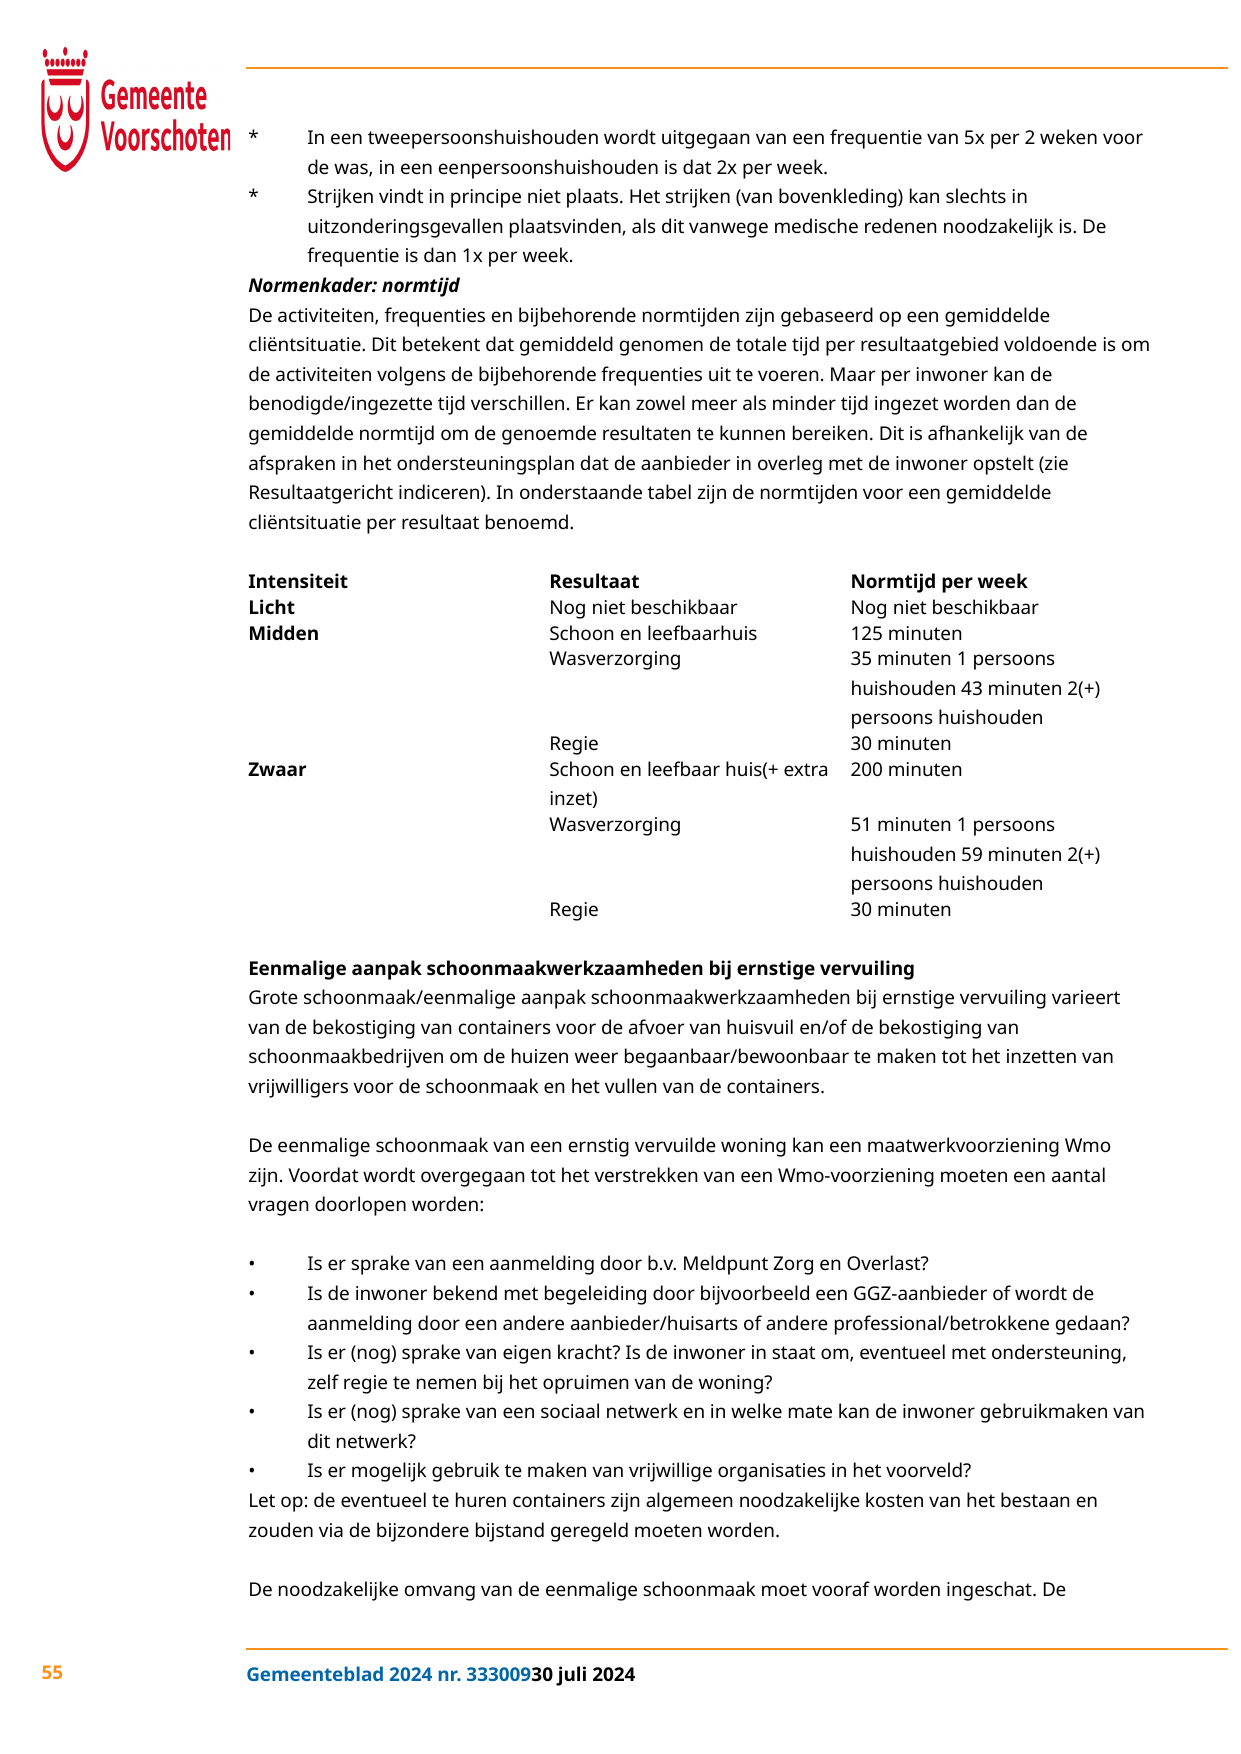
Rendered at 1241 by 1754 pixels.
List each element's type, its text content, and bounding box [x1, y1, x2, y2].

list Is er mogelijk gebruik te maken van vrijwillige organisaties in het voorveld? [248, 1458, 1152, 1483]
table_header Intensiteit [248, 568, 549, 594]
text Grote schoonmaak/eenmalige aanpak schoonmaakwerkzaamheden bij ernstige vervuiling varieert van de bekostiging van containers voor de afvoer van huisvuil en/of de bekostiging van schoonmaakbedrijven om de huizen weer begaanbaar/bewoonbaar te maken tot het inzetten van vrijwilligers voor de schoonmaak en het vullen van de containers. [248, 984, 1152, 1099]
table_cell Midden [248, 620, 549, 645]
table_cell [248, 730, 549, 756]
text De activiteiten, frequenties en bijbehorende normtijden zijn gebaseerd op een gemiddelde cliëntsituatie. Dit betekent dat gemiddeld genomen de totale tijd per resultaatgebied voldoende is om de activiteiten volgens de bijbehorende frequenties uit te voeren. Maar per inwoner kan de benodigde/ingezette tijd verschillen. Er kan zowel meer als minder tijd ingezet worden dan de gemiddelde normtijd om de genoemde resultaten te kunnen bereiken. Dit is afhankelijk van de afspraken in het ondersteuningsplan dat de aanbieder in overleg met de inwoner opstelt (zie Resultaatgericht indiceren). In onderstaande tabel zijn de normtijden voor een gemiddelde cliëntsituatie per resultaat benoemd. [248, 302, 1152, 535]
list Is er (nog) sprake van eigen kracht? Is de inwoner in staat om, eventueel met ondersteuning, zelf regie te nemen bij het opruimen van de woning? [248, 1339, 1152, 1395]
table_cell Zwaar [248, 756, 549, 811]
table_header Normtijd per week [850, 568, 1152, 594]
table_cell Wasverzorging [549, 645, 850, 730]
table_cell [248, 811, 549, 896]
table_cell Wasverzorging [549, 811, 850, 896]
table_cell 125 minuten [850, 620, 1152, 645]
table_cell 30 minuten [850, 730, 1152, 756]
picture [41, 47, 231, 172]
text Let op: de eventueel te huren containers zijn algemeen noodzakelijke kosten van het bestaan en zouden via de bijzondere bijstand geregeld moeten worden. [248, 1487, 1152, 1543]
text De eenmalige schoonmaak van een ernstig vervuilde woning kan een maatwerkvoorziening Wmo zijn. Voordat wordt overgegaan tot het verstrekken van een Wmo-voorziening moeten een aantal vragen doorlopen worden: [248, 1132, 1152, 1217]
list In een tweepersoonshuishouden wordt uitgegaan van een frequentie van 5x per 2 weken voor de was, in een eenpersoonshuishouden is dat 2x per week. [248, 124, 1152, 180]
text Eenmalige aanpak schoonmaakwerkzaamheden bij ernstige vervuiling [248, 955, 1152, 981]
table_cell Nog niet beschikbaar [549, 594, 850, 620]
table_cell 30 minuten [850, 896, 1152, 922]
table_cell Schoon en leefbaarhuis [549, 620, 850, 645]
table_cell 200 minuten [850, 756, 1152, 811]
table_cell Regie [549, 896, 850, 922]
table_cell 35 minuten 1 persoons huishouden 43 minuten 2(+) persoons huishouden [850, 645, 1152, 730]
list Is er (nog) sprake van een sociaal netwerk en in welke mate kan de inwoner gebruikmaken van dit netwerk? [248, 1398, 1152, 1454]
table_header Resultaat [549, 568, 850, 594]
text Normenkader: normtijd [248, 272, 1152, 298]
list Is er sprake van een aanmelding door b.v. Meldpunt Zorg en Overlast? [248, 1251, 1152, 1276]
table_cell Regie [549, 730, 850, 756]
list Strijken vindt in principe niet plaats. Het strijken (van bovenkleding) kan slechts in uitzonderingsgevallen plaatsvinden, als dit vanwege medische redenen noodzakelijk is. De frequentie is dan 1x per week. [248, 183, 1152, 268]
table_cell [248, 645, 549, 730]
table_cell Licht [248, 594, 549, 620]
table_cell Nog niet beschikbaar [850, 594, 1152, 620]
list Is de inwoner bekend met begeleiding door bijvoorbeeld een GGZ-aanbieder of wordt de aanmelding door een andere aanbieder/huisarts of andere professional/betrokkene gedaan? [248, 1280, 1152, 1336]
table_cell [248, 896, 549, 922]
text De noodzakelijke omvang van de eenmalige schoonmaak moet vooraf worden ingeschat. De [248, 1576, 1152, 1602]
table_cell Schoon en leefbaar huis(+ extra inzet) [549, 756, 850, 811]
table_cell 51 minuten 1 persoons huishouden 59 minuten 2(+) persoons huishouden [850, 811, 1152, 896]
